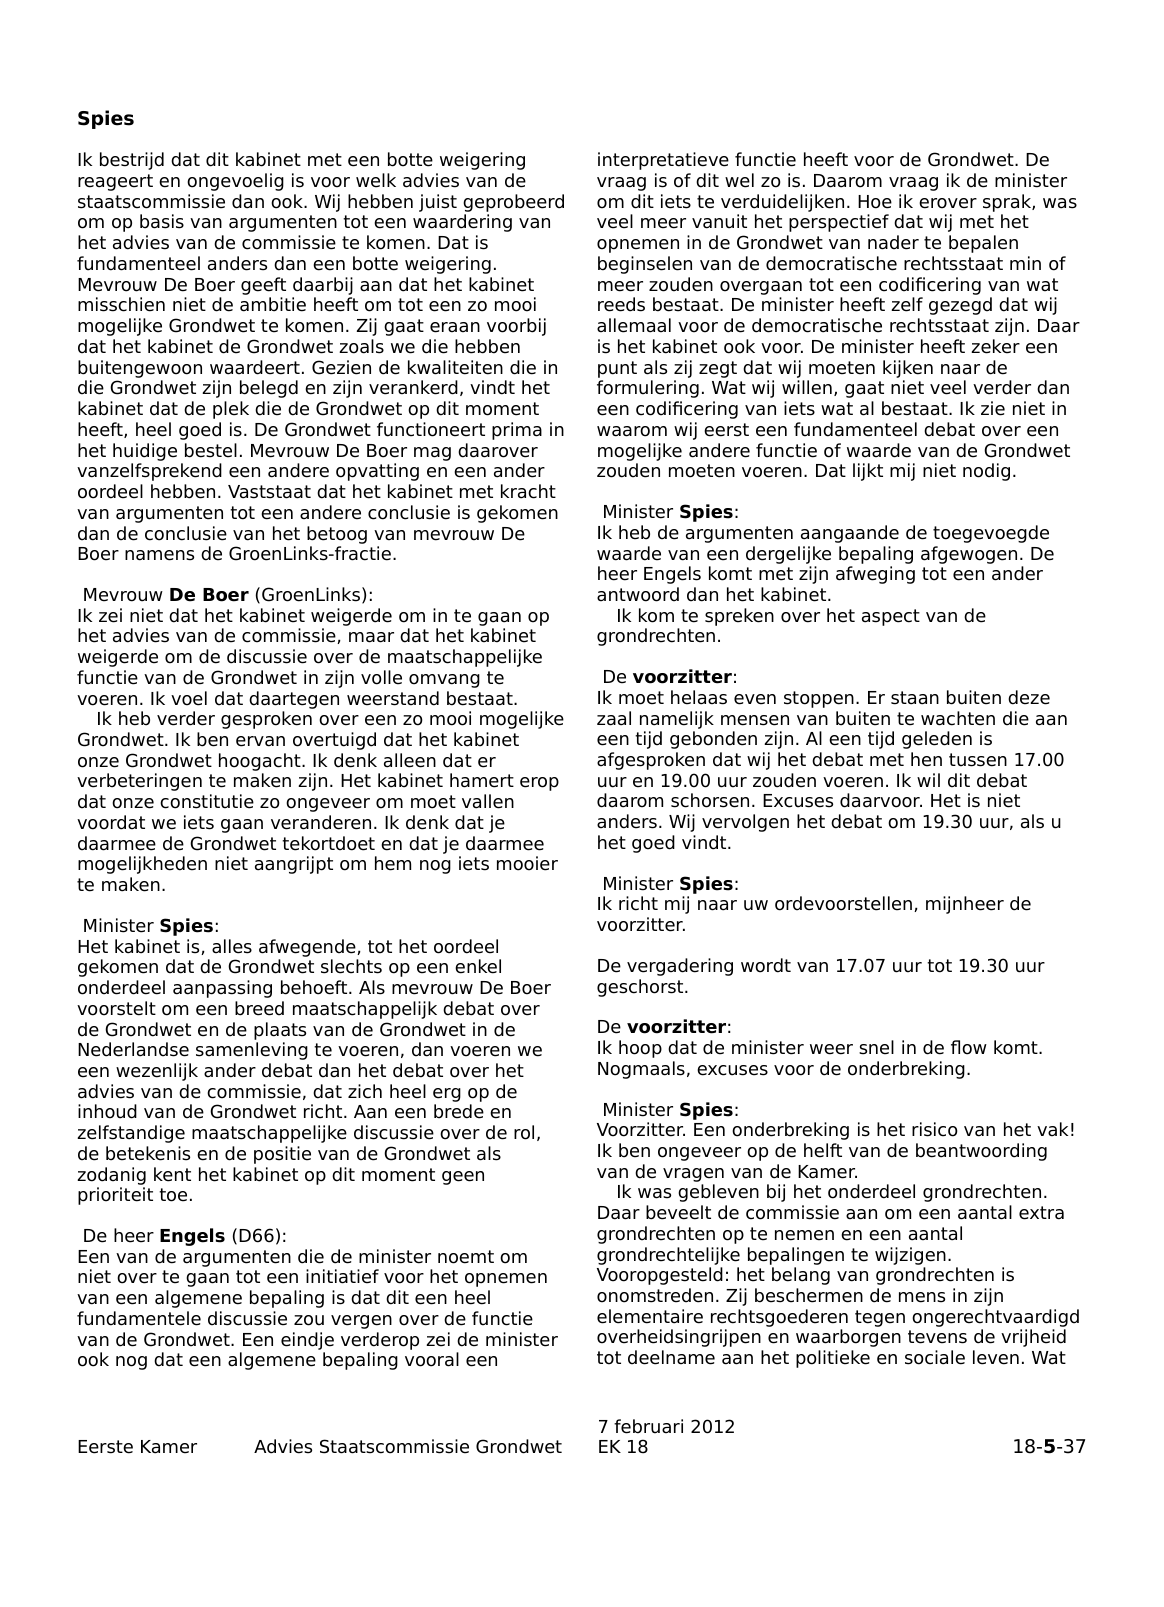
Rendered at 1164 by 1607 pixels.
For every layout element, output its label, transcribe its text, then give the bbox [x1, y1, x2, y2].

text Ik kom te spreken over het aspect van de grondrechten. [596, 606, 1087, 647]
text Minister Spies: [77, 916, 567, 936]
text De voorzitter: [596, 1017, 1087, 1038]
text Minister Spies: [596, 1099, 1087, 1120]
text Ik bestrijd dat dit kabinet met een botte weigering reageert en ongevoelig is voor welk advies van de staatscommissie dan ook. Wij hebben juist geprobeerd om op basis van argumenten tot een waardering van het advies van de commissie te komen. Dat is fundamenteel anders dan een botte weigering. Mevrouw De Boer geeft daarbij aan dat het kabinet misschien niet de ambitie heeft om tot een zo mooi mogelijke Grondwet te komen. Zij gaat eraan voorbij dat het kabinet de Grondwet zoals we die hebben buitengewoon waardeert. Gezien de kwaliteiten die in die Grondwet zijn belegd en zijn verankerd, vindt het kabinet dat de plek die de Grondwet op dit moment heeft, heel goed is. De Grondwet functioneert prima in het huidige bestel. Mevrouw De Boer mag daarover vanzelfsprekend een andere opvatting en een ander oordeel hebben. Vaststaat dat het kabinet met kracht van argumenten tot een andere conclusie is gekomen dan de conclusie van het betoog van mevrouw De Boer namens de GroenLinks-fractie. [77, 150, 567, 565]
text Minister Spies: [596, 502, 1087, 523]
text Het kabinet is, alles afwegende, tot het oordeel gekomen dat de Grondwet slechts op een enkel onderdeel aanpassing behoeft. Als mevrouw De Boer voorstelt om een breed maatschappelijk debat over de Grondwet en de plaats van de Grondwet in de Nederlandse samenleving te voeren, dan voeren we een wezenlijk ander debat dan het debat over het advies van de commissie, dat zich heel erg op de inhoud van de Grondwet richt. Aan een brede en zelfstandige maatschappelijke discussie over de rol, de betekenis en de positie van de Grondwet als zodanig kent het kabinet op dit moment geen prioriteit toe. [77, 936, 567, 1206]
text Een van de argumenten die de minister noemt om niet over te gaan tot een initiatief voor het opnemen van een algemene bepaling is dat dit een heel fundamentele discussie zou vergen over de functie van de Grondwet. Een eindje verderop zei de minister ook nog dat een algemene bepaling vooral een [77, 1247, 567, 1371]
text Ik hoop dat de minister weer snel in de flow komt. Nogmaals, excuses voor de onderbreking. [596, 1038, 1087, 1079]
text Ik was gebleven bij het onderdeel grondrechten. Daar beveelt de commissie aan om een aantal extra grondrechten op te nemen en een aantal grondrechtelijke bepalingen te wijzigen. Vooropgesteld: het belang van grondrechten is onomstreden. Zij beschermen de mens in zijn elementaire rechtsgoederen tegen ongerechtvaardigd overheidsingrijpen en waarborgen tevens de vrijheid tot deelname aan het politieke en sociale leven. Wat [596, 1182, 1087, 1369]
text Ik zei niet dat het kabinet weigerde om in te gaan op het advies van de commissie, maar dat het kabinet weigerde om de discussie over de maatschappelijke functie van de Grondwet in zijn volle omvang te voeren. Ik voel dat daartegen weerstand bestaat. [77, 606, 567, 709]
text Mevrouw De Boer (GroenLinks): [77, 585, 567, 606]
text Ik heb verder gesproken over een zo mooi mogelijke Grondwet. Ik ben ervan overtuigd dat het kabinet onze Grondwet hoogacht. Ik denk alleen dat er verbeteringen te maken zijn. Het kabinet hamert erop dat onze constitutie zo ongeveer om moet vallen voordat we iets gaan veranderen. Ik denk dat je daarmee de Grondwet tekortdoet en dat je daarmee mogelijkheden niet aangrijpt om hem nog iets mooier te maken. [77, 709, 567, 896]
text De heer Engels (D66): [77, 1226, 567, 1247]
text Ik heb de argumenten aangaande de toegevoegde waarde van een dergelijke bepaling afgewogen. De heer Engels komt met zijn afweging tot een ander antwoord dan het kabinet. [596, 523, 1087, 606]
text interpretatieve functie heeft voor de Grondwet. De vraag is of dit wel zo is. Daarom vraag ik de minister om dit iets te verduidelijken. Hoe ik erover sprak, was veel meer vanuit het perspectief dat wij met het opnemen in de Grondwet van nader te bepalen beginselen van de democratische rechtsstaat min of meer zouden overgaan tot een codificering van wat reeds bestaat. De minister heeft zelf gezegd dat wij allemaal voor de democratische rechtsstaat zijn. Daar is het kabinet ook voor. De minister heeft zeker een punt als zij zegt dat wij moeten kijken naar de formulering. Wat wij willen, gaat niet veel verder dan een codificering van iets wat al bestaat. Ik zie niet in waarom wij eerst een fundamenteel debat over een mogelijke andere functie of waarde van de Grondwet zouden moeten voeren. Dat lijkt mij niet nodig. [596, 150, 1087, 482]
text De voorzitter: [596, 667, 1087, 688]
text Voorzitter. Een onderbreking is het risico van het vak! Ik ben ongeveer op de helft van de beantwoording van de vragen van de Kamer. [596, 1120, 1087, 1182]
text Minister Spies: [596, 873, 1087, 894]
text De vergadering wordt van 17.07 uur tot 19.30 uur geschorst. [596, 956, 1087, 997]
text Ik richt mij naar uw ordevoorstellen, mijnheer de voorzitter. [596, 894, 1087, 936]
text Ik moet helaas even stoppen. Er staan buiten deze zaal namelijk mensen van buiten te wachten die aan een tijd gebonden zijn. Al een tijd geleden is afgesproken dat wij het debat met hen tussen 17.00 uur en 19.00 uur zouden voeren. Ik wil dit debat daarom schorsen. Excuses daarvoor. Het is niet anders. Wij vervolgen het debat om 19.30 uur, als u het goed vindt. [596, 688, 1087, 853]
